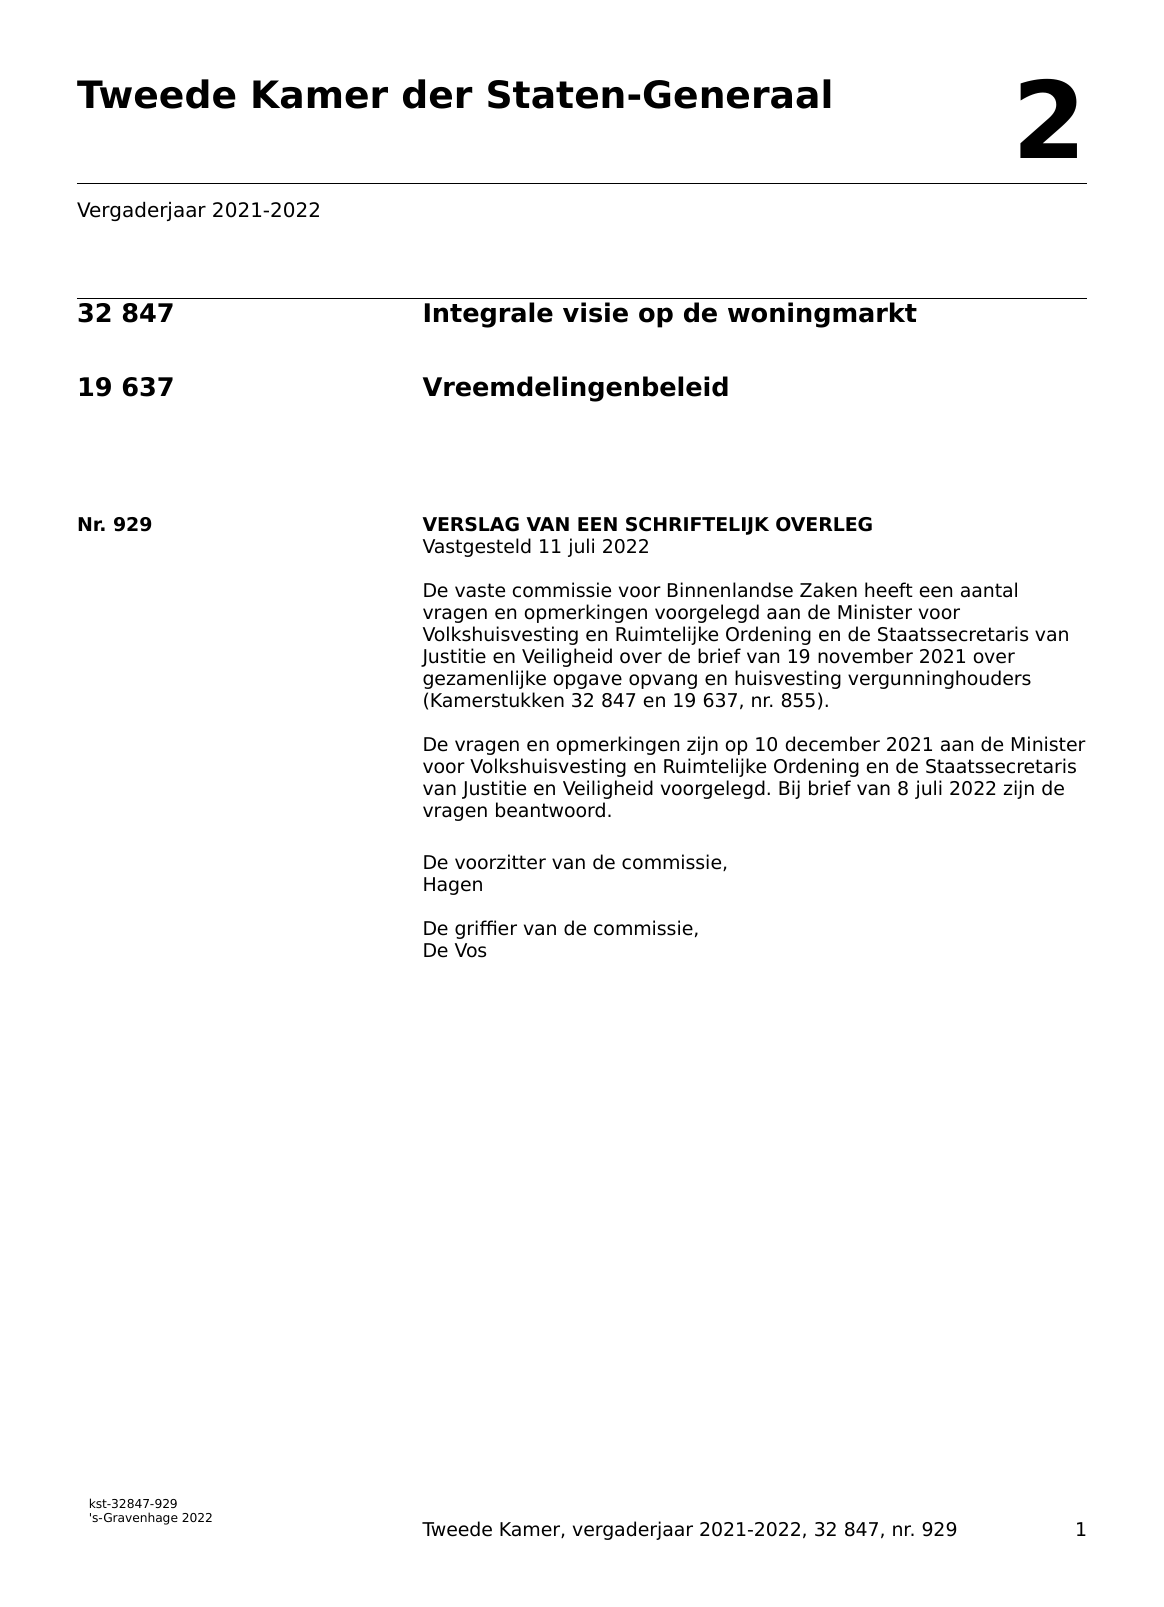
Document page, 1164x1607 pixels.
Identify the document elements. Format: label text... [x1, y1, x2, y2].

subtitle 19 637 Vreemdelingenbeleid [77, 373, 1087, 403]
text De vragen en opmerkingen zijn op 10 december 2021 aan de Minister voor Volkshuisvesting en Ruimtelijke Ordening en de Staatssecretaris van Justitie en Veiligheid voorgelegd. Bij brief van 8 juli 2022 zijn de vragen beantwoord. [422, 734, 1087, 822]
table_cell Vergaderjaar 2021-2022 [77, 184, 1087, 298]
text Vastgesteld 11 juli 2022 [422, 536, 1087, 558]
text kst-32847-929 [88, 1497, 323, 1511]
text De vaste commissie voor Binnenlandse Zaken heeft een aantal vragen en opmerkingen voorgelegd aan de Minister voor Volkshuisvesting en Ruimtelijke Ordening en de Staatssecretaris van Justitie en Veiligheid over de brief van 19 november 2021 over gezamenlijke opgave opvang en huisvesting vergunninghouders (Kamerstukken 32 847 en 19 637, nr. 855). [422, 580, 1087, 712]
table_header 2 [886, 59, 1087, 183]
table_header Tweede Kamer der Staten-Generaal [77, 59, 886, 183]
text 's-Gravenhage 2022 [88, 1511, 323, 1525]
text De voorzitter van de commissie, Hagen [422, 852, 1087, 896]
subtitle 32 847 Integrale visie op de woningmarkt [77, 299, 1087, 329]
text De griffier van de commissie, De Vos [422, 918, 1087, 962]
subtitle Nr. 929 VERSLAG VAN EEN SCHRIFTELIJK OVERLEG [77, 514, 1087, 536]
